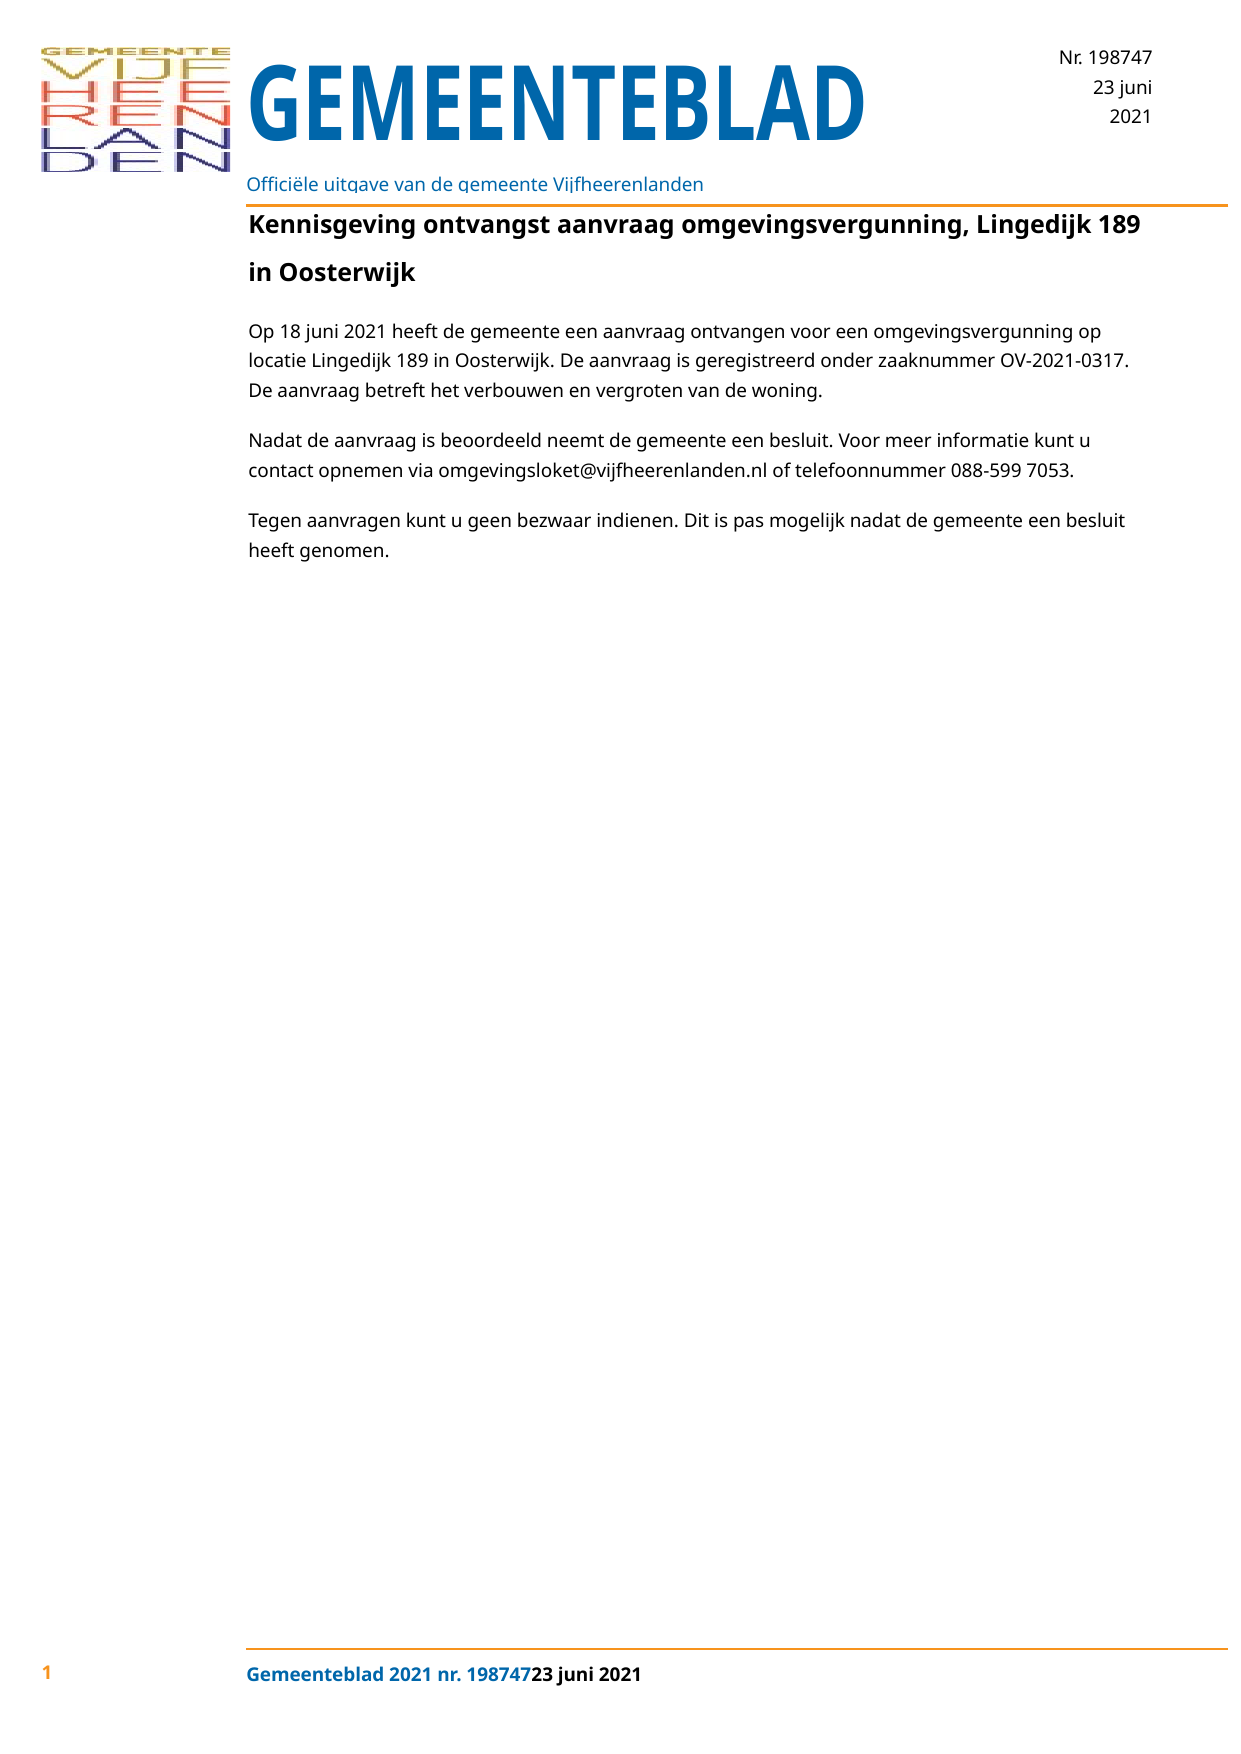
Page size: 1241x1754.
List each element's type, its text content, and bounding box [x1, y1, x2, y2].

text Op 18 juni 2021 heeft de gemeente een aanvraag ontvangen voor een omgevingsvergunning op locatie Lingedijk 189 in Oosterwijk. De aanvraag is geregistreerd onder zaaknummer OV-2021-0317. De aanvraag betreft het verbouwen en vergroten van de woning. [248, 318, 1152, 403]
text Tegen aanvragen kunt u geen bezwaar indienen. Dit is pas mogelijk nadat de gemeente een besluit heeft genomen. [248, 507, 1152, 563]
text Nadat de aanvraag is beoordeeld neemt de gemeente een besluit. Voor meer informatie kunt u contact opnemen via omgevingsloket@vijfheerenlanden.nl of telefoonnummer 088-599 7053. [248, 427, 1152, 483]
picture [41, 47, 231, 172]
text Kennisgeving ontvangst aanvraag omgevingsvergunning, Lingedijk 189 in Oosterwijk [248, 207, 1152, 288]
